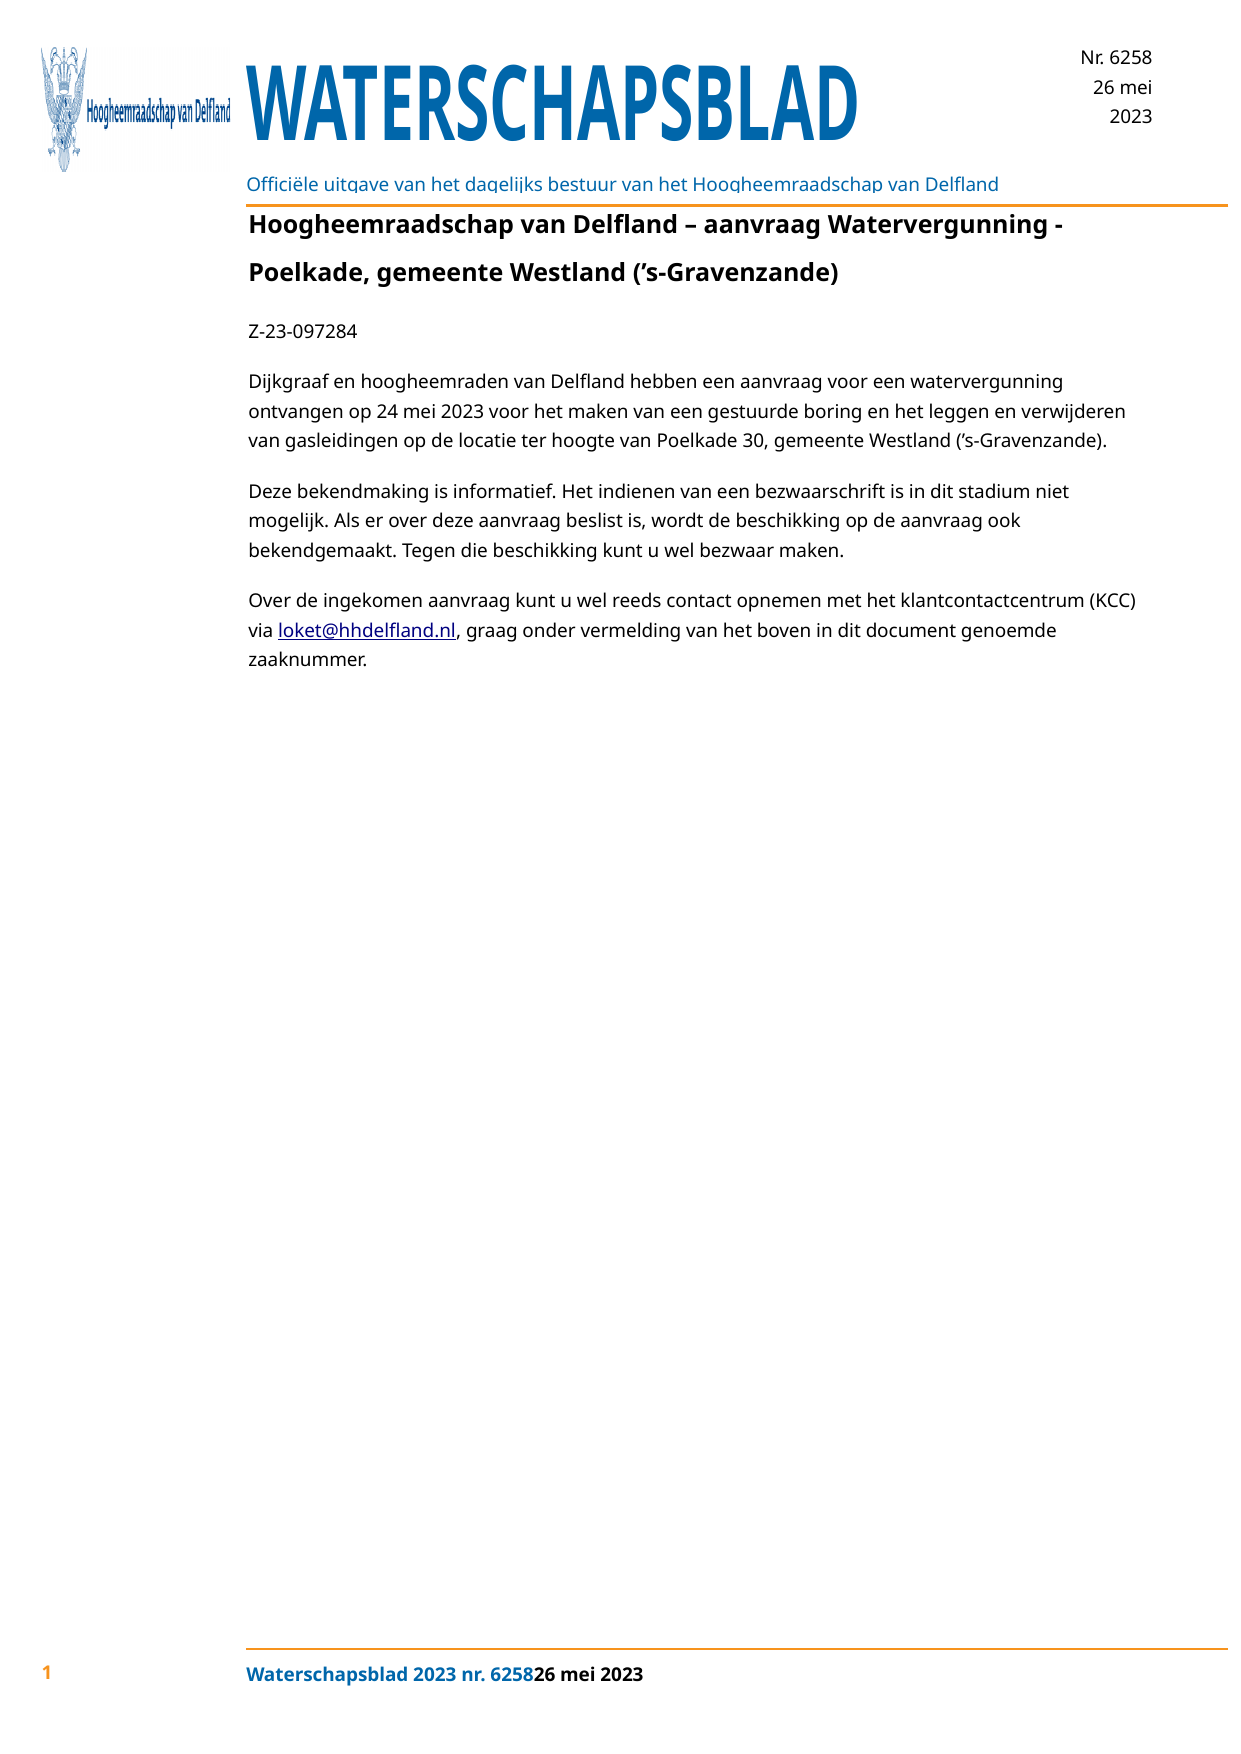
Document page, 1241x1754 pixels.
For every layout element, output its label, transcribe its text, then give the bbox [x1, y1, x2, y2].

text Deze bekendmaking is informatief. Het indienen van een bezwaarschrift is in dit stadium niet mogelijk. Als er over deze aanvraag beslist is, wordt de beschikking op de aanvraag ook bekendgemaakt. Tegen die beschikking kunt u wel bezwaar maken. [248, 478, 1152, 563]
text Over de ingekomen aanvraag kunt u wel reeds contact opnemen met het klantcontactcentrum (KCC) via loket@hhdelfland.nl, graag onder vermelding van het boven in dit document genoemde zaaknummer. [248, 587, 1152, 672]
text Z-23-097284 [248, 318, 1152, 344]
text Dijkgraaf en hoogheemraden van Delfland hebben een aanvraag voor een watervergunning ontvangen op 24 mei 2023 voor het maken van een gestuurde boring en het leggen en verwijderen van gasleidingen op de locatie ter hoogte van Poelkade 30, gemeente Westland (’s-Gravenzande). [248, 368, 1152, 453]
picture [41, 47, 231, 172]
text Hoogheemraadschap van Delfland – aanvraag Watervergunning - Poelkade, gemeente Westland (’s-Gravenzande) [248, 207, 1152, 288]
